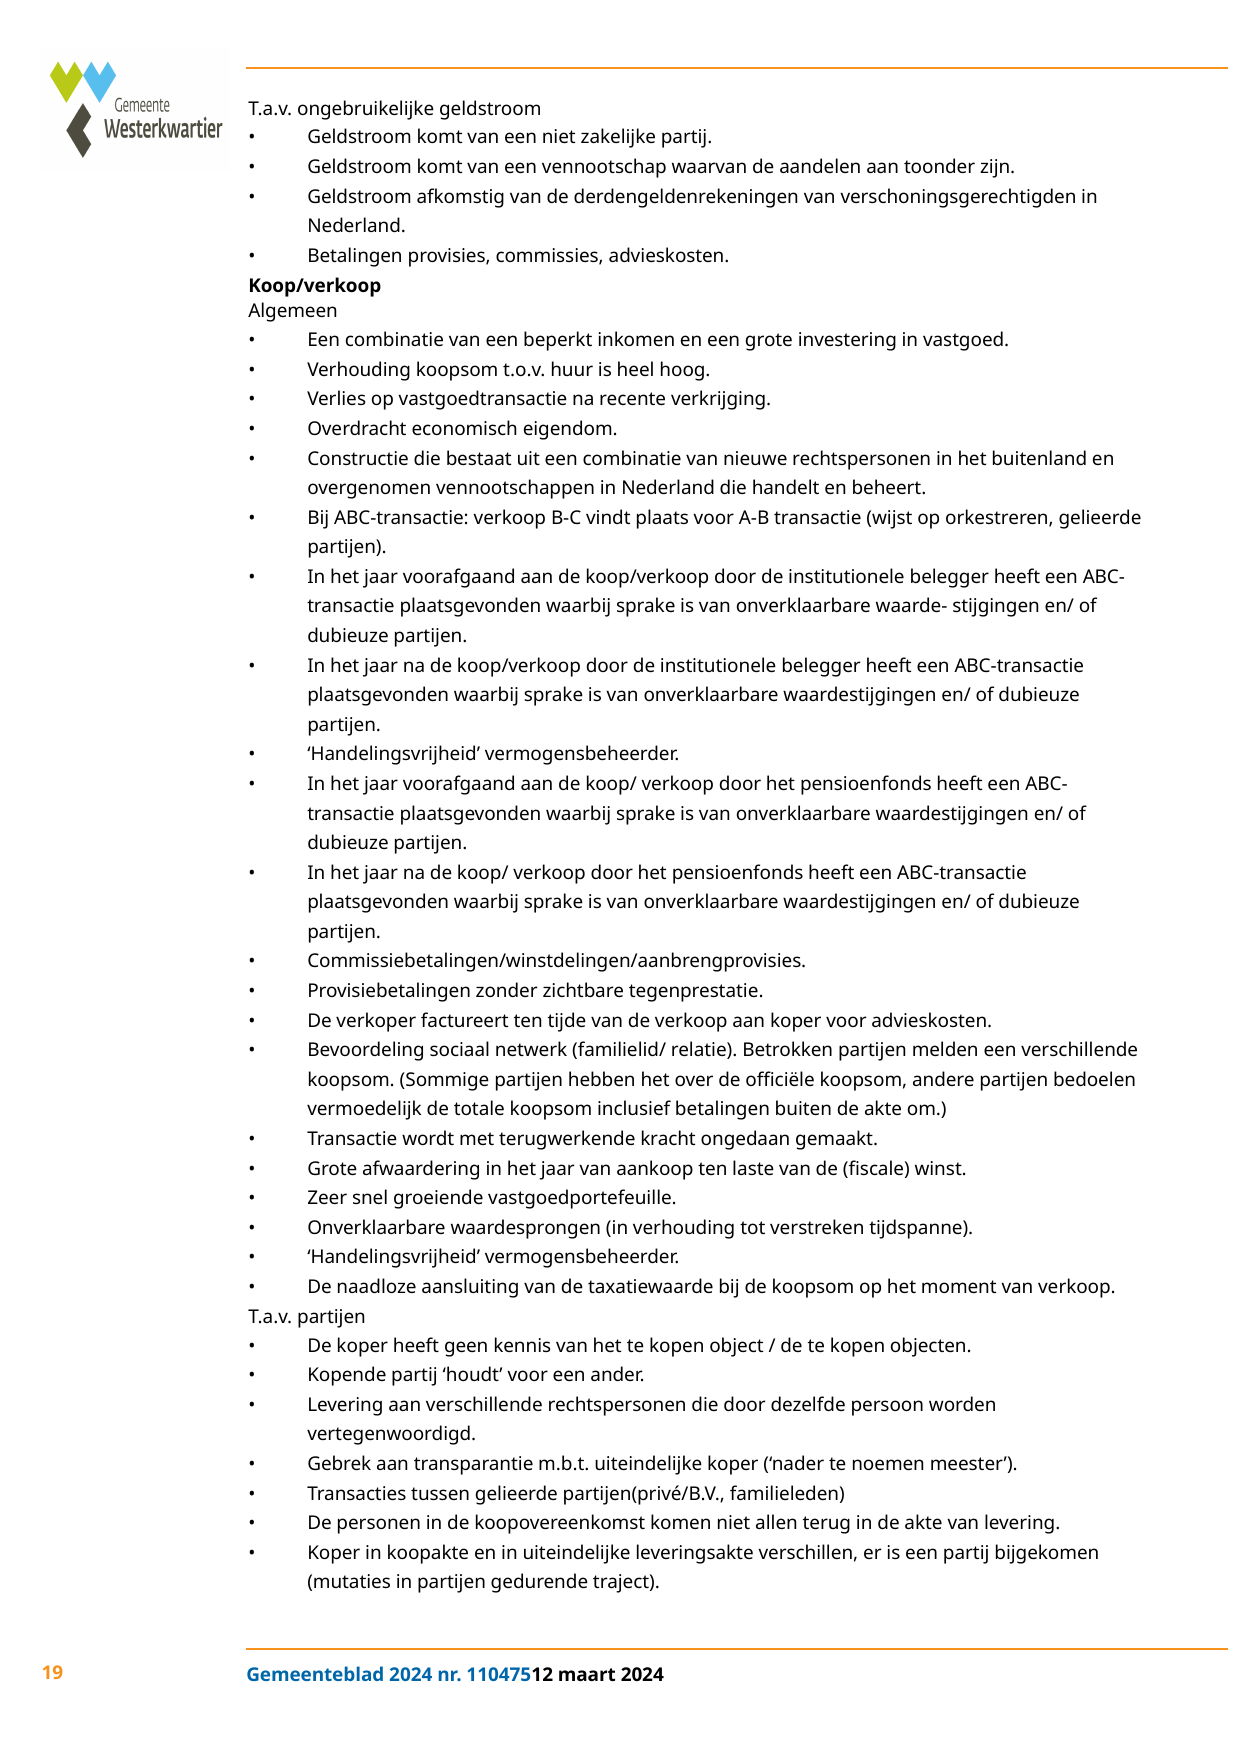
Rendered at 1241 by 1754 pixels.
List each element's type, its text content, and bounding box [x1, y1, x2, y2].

list Gebrek aan transparantie m.b.t. uiteindelijke koper (‘nader te noemen meester’). [248, 1450, 1152, 1476]
list Verhouding koopsom t.o.v. huur is heel hoog. [248, 356, 1152, 382]
list Bevoordeling sociaal netwerk (familielid/ relatie). Betrokken partijen melden een verschillende koopsom. (Sommige partijen hebben het over de officiële koopsom, andere partijen bedoelen vermoedelijk de totale koopsom inclusief betalingen buiten de akte om.) [248, 1036, 1152, 1121]
list Levering aan verschillende rechtspersonen die door dezelfde persoon worden vertegenwoordigd. [248, 1391, 1152, 1446]
list Bij ABC-transactie: verkoop B-C vindt plaats voor A-B transactie (wijst op orkestreren, gelieerde partijen). [248, 504, 1152, 559]
table_header Koop/verkoop [248, 272, 1152, 297]
list De koper heeft geen kennis van het te kopen object / de te kopen objecten. [248, 1332, 1152, 1357]
list Grote afwaardering in het jaar van aankoop ten laste van de (fiscale) winst. [248, 1155, 1152, 1181]
picture [41, 47, 231, 172]
list Transacties tussen gelieerde partijen(privé/B.V., familieleden) [248, 1480, 1152, 1505]
list De verkoper factureert ten tijde van de verkoop aan koper voor advieskosten. [248, 1007, 1152, 1033]
list Koper in koopakte en in uiteindelijke leveringsakte verschillen, er is een partij bijgekomen (mutaties in partijen gedurende traject). [248, 1539, 1152, 1594]
list Betalingen provisies, commissies, advieskosten. [248, 242, 1152, 268]
list Overdracht economisch eigendom. [248, 415, 1152, 441]
list In het jaar na de koop/verkoop door de institutionele belegger heeft een ABC-transactie plaatsgevonden waarbij sprake is van onverklaarbare waardestijgingen en/ of dubieuze partijen. [248, 652, 1152, 737]
list Kopende partij ‘houdt’ voor een ander. [248, 1361, 1152, 1387]
list Commissiebetalingen/winstdelingen/aanbrengprovisies. [248, 948, 1152, 973]
list Een combinatie van een beperkt inkomen en een grote investering in vastgoed. [248, 326, 1152, 352]
table_cell Algemeen [248, 298, 1152, 323]
list Constructie die bestaat uit een combinatie van nieuwe rechtspersonen in het buitenland en overgenomen vennootschappen in Nederland die handelt en beheert. [248, 445, 1152, 500]
list De personen in de koopovereenkomst komen niet allen terug in de akte van levering. [248, 1509, 1152, 1535]
list In het jaar voorafgaand aan de koop/verkoop door de institutionele belegger heeft een ABC-transactie plaatsgevonden waarbij sprake is van onverklaarbare waarde- stijgingen en/ of dubieuze partijen. [248, 563, 1152, 648]
table_header T.a.v. partijen [248, 1303, 1152, 1328]
table_header T.a.v. ongebruikelijke geldstroom [248, 95, 1152, 121]
list Geldstroom afkomstig van de derdengeldenrekeningen van verschoningsgerechtigden in Nederland. [248, 183, 1152, 238]
list De naadloze aansluiting van de taxatiewaarde bij de koopsom op het moment van verkoop. [248, 1273, 1152, 1299]
list ‘Handelingsvrijheid’ vermogensbeheerder. [248, 741, 1152, 766]
list Verlies op vastgoedtransactie na recente verkrijging. [248, 386, 1152, 411]
list Geldstroom komt van een vennootschap waarvan de aandelen aan toonder zijn. [248, 153, 1152, 179]
list Zeer snel groeiende vastgoedportefeuille. [248, 1184, 1152, 1210]
list Onverklaarbare waardesprongen (in verhouding tot verstreken tijdspanne). [248, 1214, 1152, 1240]
list ‘Handelingsvrijheid’ vermogensbeheerder. [248, 1243, 1152, 1269]
list Geldstroom komt van een niet zakelijke partij. [248, 124, 1152, 149]
list Transactie wordt met terugwerkende kracht ongedaan gemaakt. [248, 1125, 1152, 1151]
list In het jaar voorafgaand aan de koop/ verkoop door het pensioenfonds heeft een ABC-transactie plaatsgevonden waarbij sprake is van onverklaarbare waardestijgingen en/ of dubieuze partijen. [248, 770, 1152, 855]
list In het jaar na de koop/ verkoop door het pensioenfonds heeft een ABC-transactie plaatsgevonden waarbij sprake is van onverklaarbare waardestijgingen en/ of dubieuze partijen. [248, 859, 1152, 944]
list Provisiebetalingen zonder zichtbare tegenprestatie. [248, 977, 1152, 1003]
